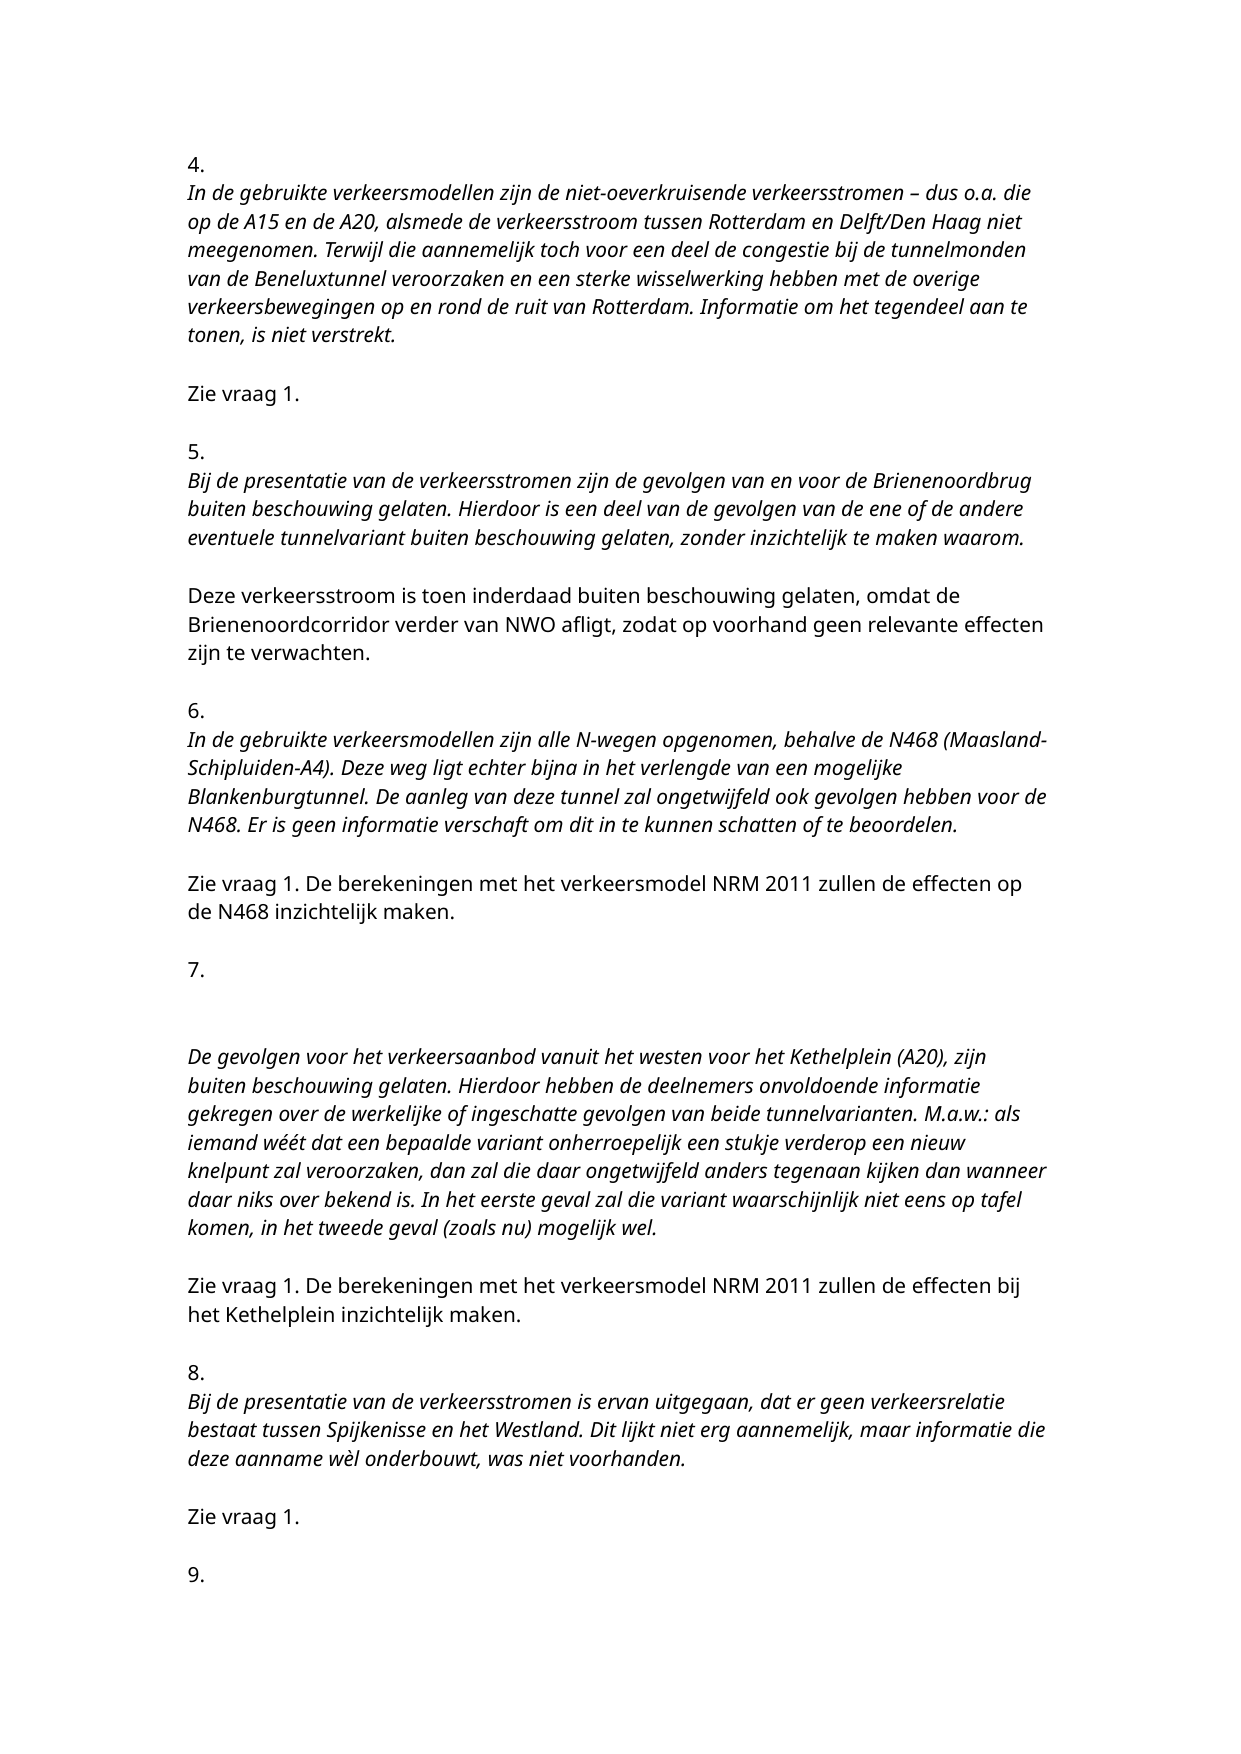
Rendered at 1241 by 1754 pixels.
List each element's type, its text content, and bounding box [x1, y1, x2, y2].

text Zie vraag 1. [187, 1502, 1053, 1531]
text 8. [187, 1358, 1053, 1387]
text 4. [187, 150, 1053, 178]
text 6. [187, 697, 1053, 725]
text Zie vraag 1. [187, 379, 1053, 407]
text De gevolgen voor het verkeersaanbod vanuit het westen voor het Kethelplein (A20), zijn buiten beschouwing gelaten. Hierdoor hebben de deelnemers onvoldoende informatie gekregen over de werkelijke of ingeschatte gevolgen van beide tunnelvarianten. M.a.w.: als iemand wéét dat een bepaalde variant onherroepelijk een stukje verderop een nieuw knelpunt zal veroorzaken, dan zal die daar ongetwijfeld anders tegenaan kijken dan wanneer daar niks over bekend is. In het eerste geval zal die variant waarschijnlijk niet eens op tafel komen, in het tweede geval (zoals nu) mogelijk wel. [187, 1042, 1053, 1242]
text 7. [187, 956, 1053, 984]
text Bij de presentatie van de verkeersstromen zijn de gevolgen van en voor de Brienenoordbrug buiten beschouwing gelaten. Hierdoor is een deel van de gevolgen van de ene of de andere eventuele tunnelvariant buiten beschouwing gelaten, zonder inzichtelijk te maken waarom. [187, 466, 1053, 551]
text Bij de presentatie van de verkeersstromen is ervan uitgegaan, dat er geen verkeersrelatie bestaat tussen Spijkenisse en het Westland. Dit lijkt niet erg aannemelijk, maar informatie die deze aanname wèl onderbouwt, was niet voorhanden. [187, 1387, 1053, 1472]
text Deze verkeersstroom is toen inderdaad buiten beschouwing gelaten, omdat de Brienenoordcorridor verder van NWO afligt, zodat op voorhand geen relevante effecten zijn te verwachten. [187, 581, 1053, 667]
text Zie vraag 1. De berekeningen met het verkeersmodel NRM 2011 zullen de effecten op de N468 inzichtelijk maken. [187, 869, 1053, 926]
text Zie vraag 1. De berekeningen met het verkeersmodel NRM 2011 zullen de effecten bij het Kethelplein inzichtelijk maken. [187, 1272, 1053, 1328]
text In de gebruikte verkeersmodellen zijn alle N-wegen opgenomen, behalve de N468 (Maasland-Schipluiden-A4). Deze weg ligt echter bijna in het verlengde van een mogelijke Blankenburgtunnel. De aanleg van deze tunnel zal ongetwijfeld ook gevolgen hebben voor de N468. Er is geen informatie verschaft om dit in te kunnen schatten of te beoordelen. [187, 725, 1053, 839]
text In de gebruikte verkeersmodellen zijn de niet-oeverkruisende verkeersstromen – dus o.a. die op de A15 en de A20, alsmede de verkeersstroom tussen Rotterdam en Delft/Den Haag niet meegenomen. Terwijl die aannemelijk toch voor een deel de congestie bij de tunnelmonden van de Beneluxtunnel veroorzaken en een sterke wisselwerking hebben met de overige verkeersbewegingen op en rond de ruit van Rotterdam. Informatie om het tegendeel aan te tonen, is niet verstrekt. [187, 178, 1053, 349]
text 5. [187, 437, 1053, 466]
text 9. [187, 1561, 1053, 1589]
